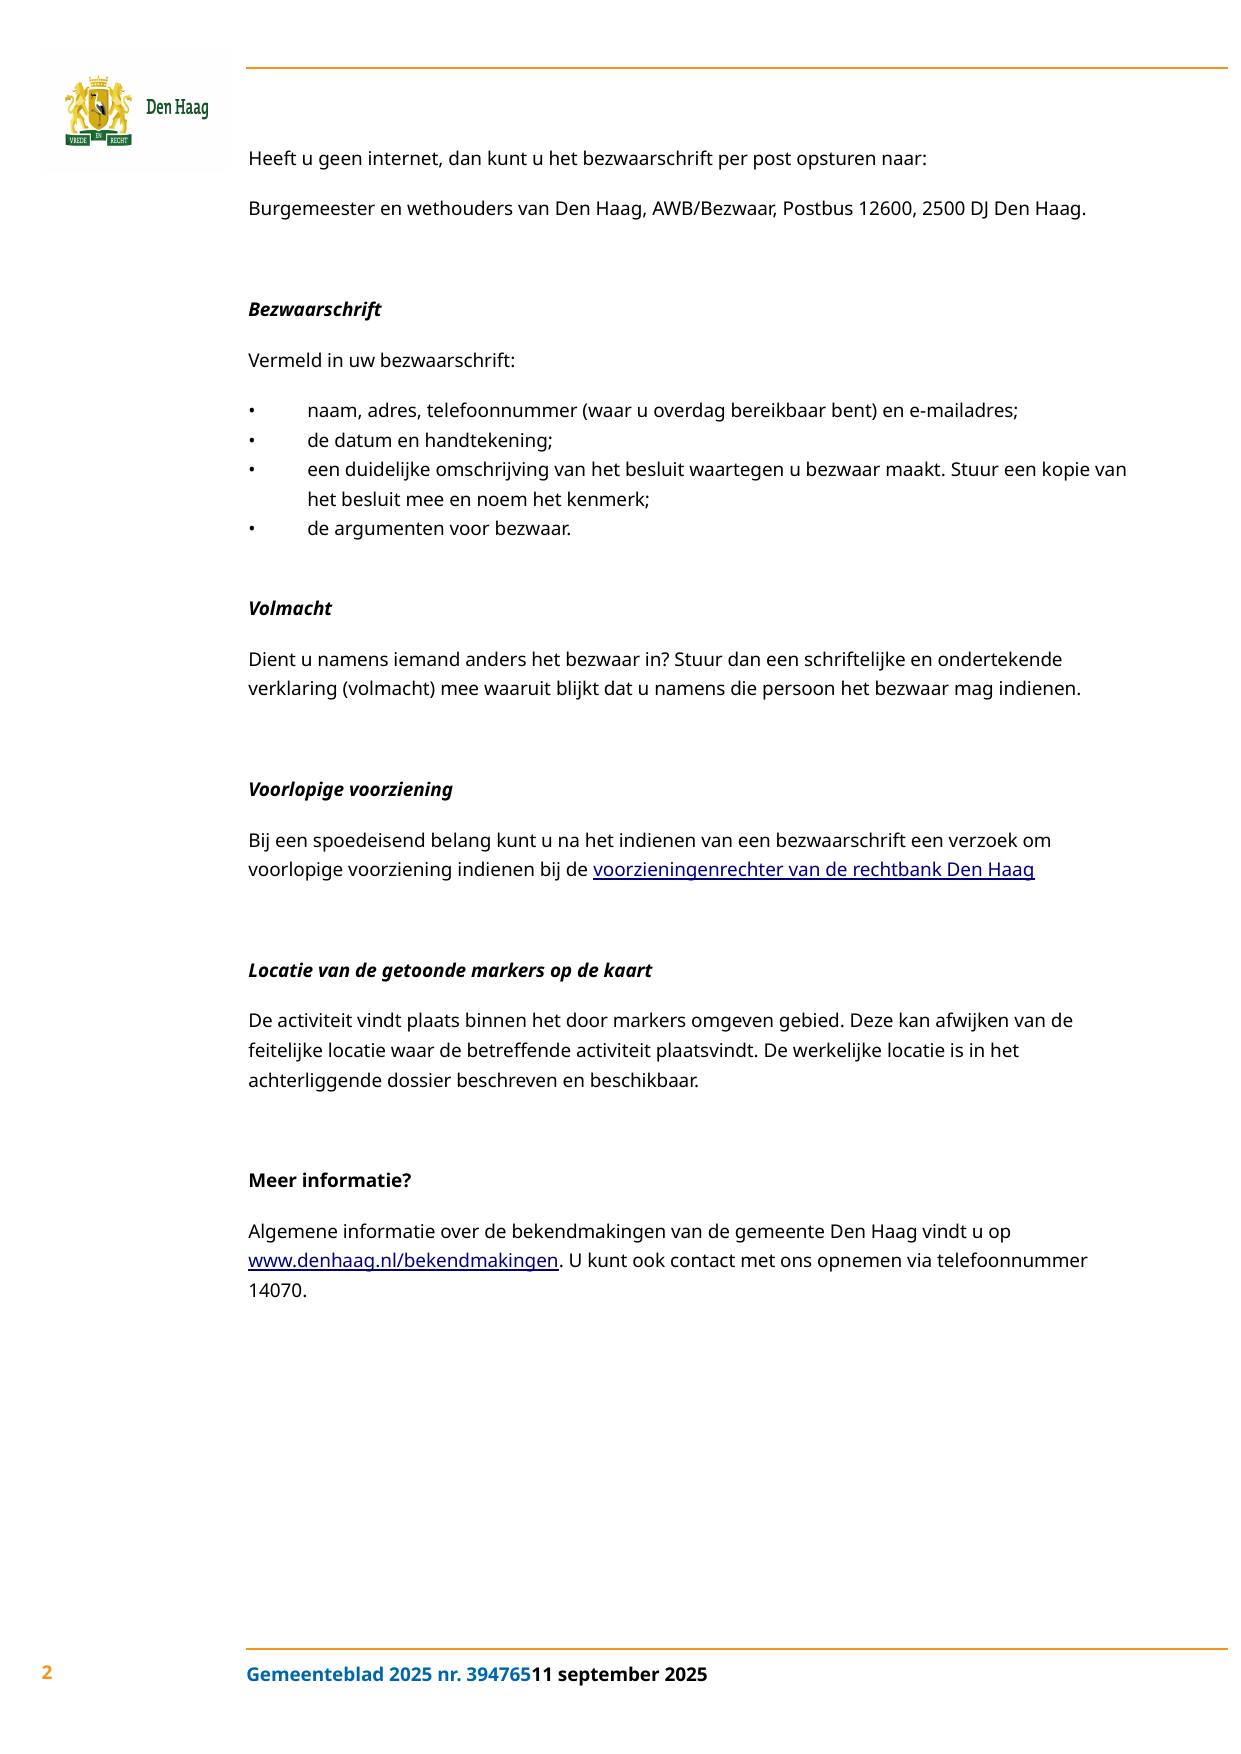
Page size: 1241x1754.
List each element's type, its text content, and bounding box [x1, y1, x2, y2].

text Bezwaarschrift [248, 296, 1152, 322]
text Meer informatie? [248, 1168, 1152, 1193]
list de argumenten voor bezwaar. [248, 516, 1152, 541]
list een duidelijke omschrijving van het besluit waartegen u bezwaar maakt. Stuur een kopie van het besluit mee en noem het kenmerk; [248, 456, 1152, 512]
text Volmacht [248, 596, 1152, 621]
text Voorlopige voorziening [248, 776, 1152, 802]
list de datum en handtekening; [248, 427, 1152, 453]
text Burgemeester en wethouders van Den Haag, AWB/Bezwaar, Postbus 12600, 2500 DJ Den Haag. [248, 196, 1152, 221]
text Locatie van de getoonde markers op de kaart [248, 957, 1152, 983]
text Heeft u geen internet, dan kunt u het bezwaarschrift per post opsturen naar: [248, 145, 1152, 171]
text Algemene informatie over de bekendmakingen van de gemeente Den Haag vindt u op www.denhaag.nl/bekendmakingen. U kunt ook contact met ons opnemen via telefoonnummer 14070. [248, 1218, 1152, 1303]
text Bij een spoedeisend belang kunt u na het indienen van een bezwaarschrift een verzoek om voorlopige voorziening indienen bij de voorzieningenrechter van de rechtbank Den Haag [248, 827, 1152, 882]
text Dient u namens iemand anders het bezwaar in? Stuur dan een schriftelijke en ondertekende verklaring (volmacht) mee waaruit blijkt dat u namens die persoon het bezwaar mag indienen. [248, 646, 1152, 701]
text Vermeld in uw bezwaarschrift: [248, 347, 1152, 373]
picture [41, 47, 231, 172]
text De activiteit vindt plaats binnen het door markers omgeven gebied. Deze kan afwijken van de feitelijke locatie waar de betreffende activiteit plaatsvindt. De werkelijke locatie is in het achterliggende dossier beschreven en beschikbaar. [248, 1008, 1152, 1093]
list naam, adres, telefoonnummer (waar u overdag bereikbaar bent) en e-mailadres; [248, 397, 1152, 423]
